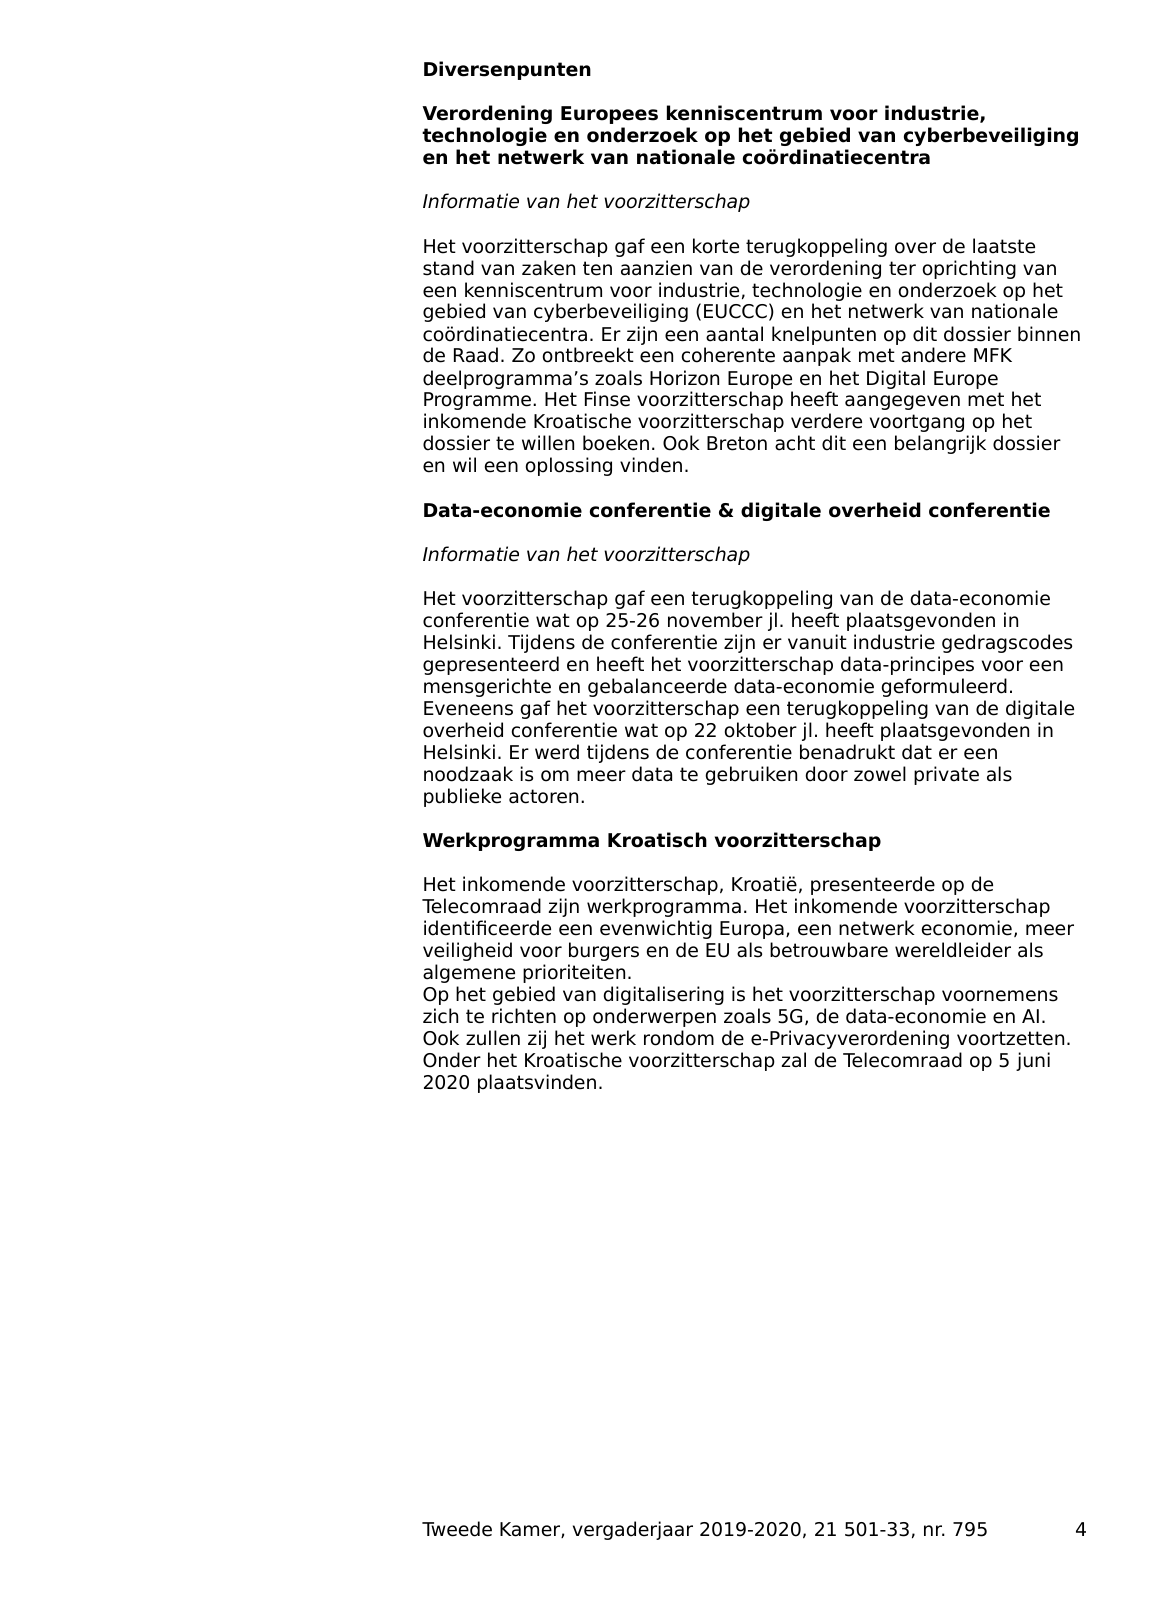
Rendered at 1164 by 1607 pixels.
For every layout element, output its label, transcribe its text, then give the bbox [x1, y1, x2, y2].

subtitle Werkprogramma Kroatisch voorzitterschap [422, 830, 1087, 852]
subtitle Informatie van het voorzitterschap [422, 544, 1087, 566]
subtitle Informatie van het voorzitterschap [422, 191, 1087, 213]
text Het inkomende voorzitterschap, Kroatië, presenteerde op de Telecomraad zijn werkprogramma. Het inkomende voorzitterschap identificeerde een evenwichtig Europa, een netwerk economie, meer veiligheid voor burgers en de EU als betrouwbare wereldleider als algemene prioriteiten. [422, 874, 1087, 984]
text Op het gebied van digitalisering is het voorzitterschap voornemens zich te richten op onderwerpen zoals 5G, de data-economie en AI. Ook zullen zij het werk rondom de e-Privacyverordening voortzetten. Onder het Kroatische voorzitterschap zal de Telecomraad op 5 juni 2020 plaatsvinden. [422, 984, 1087, 1094]
subtitle Verordening Europees kenniscentrum voor industrie, technologie en onderzoek op het gebied van cyberbeveiliging en het netwerk van nationale coördinatiecentra [422, 103, 1087, 169]
text Het voorzitterschap gaf een korte terugkoppeling over de laatste stand van zaken ten aanzien van de verordening ter oprichting van een kenniscentrum voor industrie, technologie en onderzoek op het gebied van cyberbeveiliging (EUCCC) en het netwerk van nationale coördinatiecentra. Er zijn een aantal knelpunten op dit dossier binnen de Raad. Zo ontbreekt een coherente aanpak met andere MFK deelprogramma’s zoals Horizon Europe en het Digital Europe Programme. Het Finse voorzitterschap heeft aangegeven met het inkomende Kroatische voorzitterschap verdere voortgang op het dossier te willen boeken. Ook Breton acht dit een belangrijk dossier en wil een oplossing vinden. [422, 236, 1087, 477]
text Het voorzitterschap gaf een terugkoppeling van de data-economie conferentie wat op 25-26 november jl. heeft plaatsgevonden in Helsinki. Tijdens de conferentie zijn er vanuit industrie gedragscodes gepresenteerd en heeft het voorzitterschap data-principes voor een mensgerichte en gebalanceerde data-economie geformuleerd. [422, 588, 1087, 698]
text Eveneens gaf het voorzitterschap een terugkoppeling van de digitale overheid conferentie wat op 22 oktober jl. heeft plaatsgevonden in Helsinki. Er werd tijdens de conferentie benadrukt dat er een noodzaak is om meer data te gebruiken door zowel private als publieke actoren. [422, 698, 1087, 808]
subtitle Diversenpunten [422, 59, 1087, 81]
subtitle Data-economie conferentie & digitale overheid conferentie [422, 499, 1087, 521]
